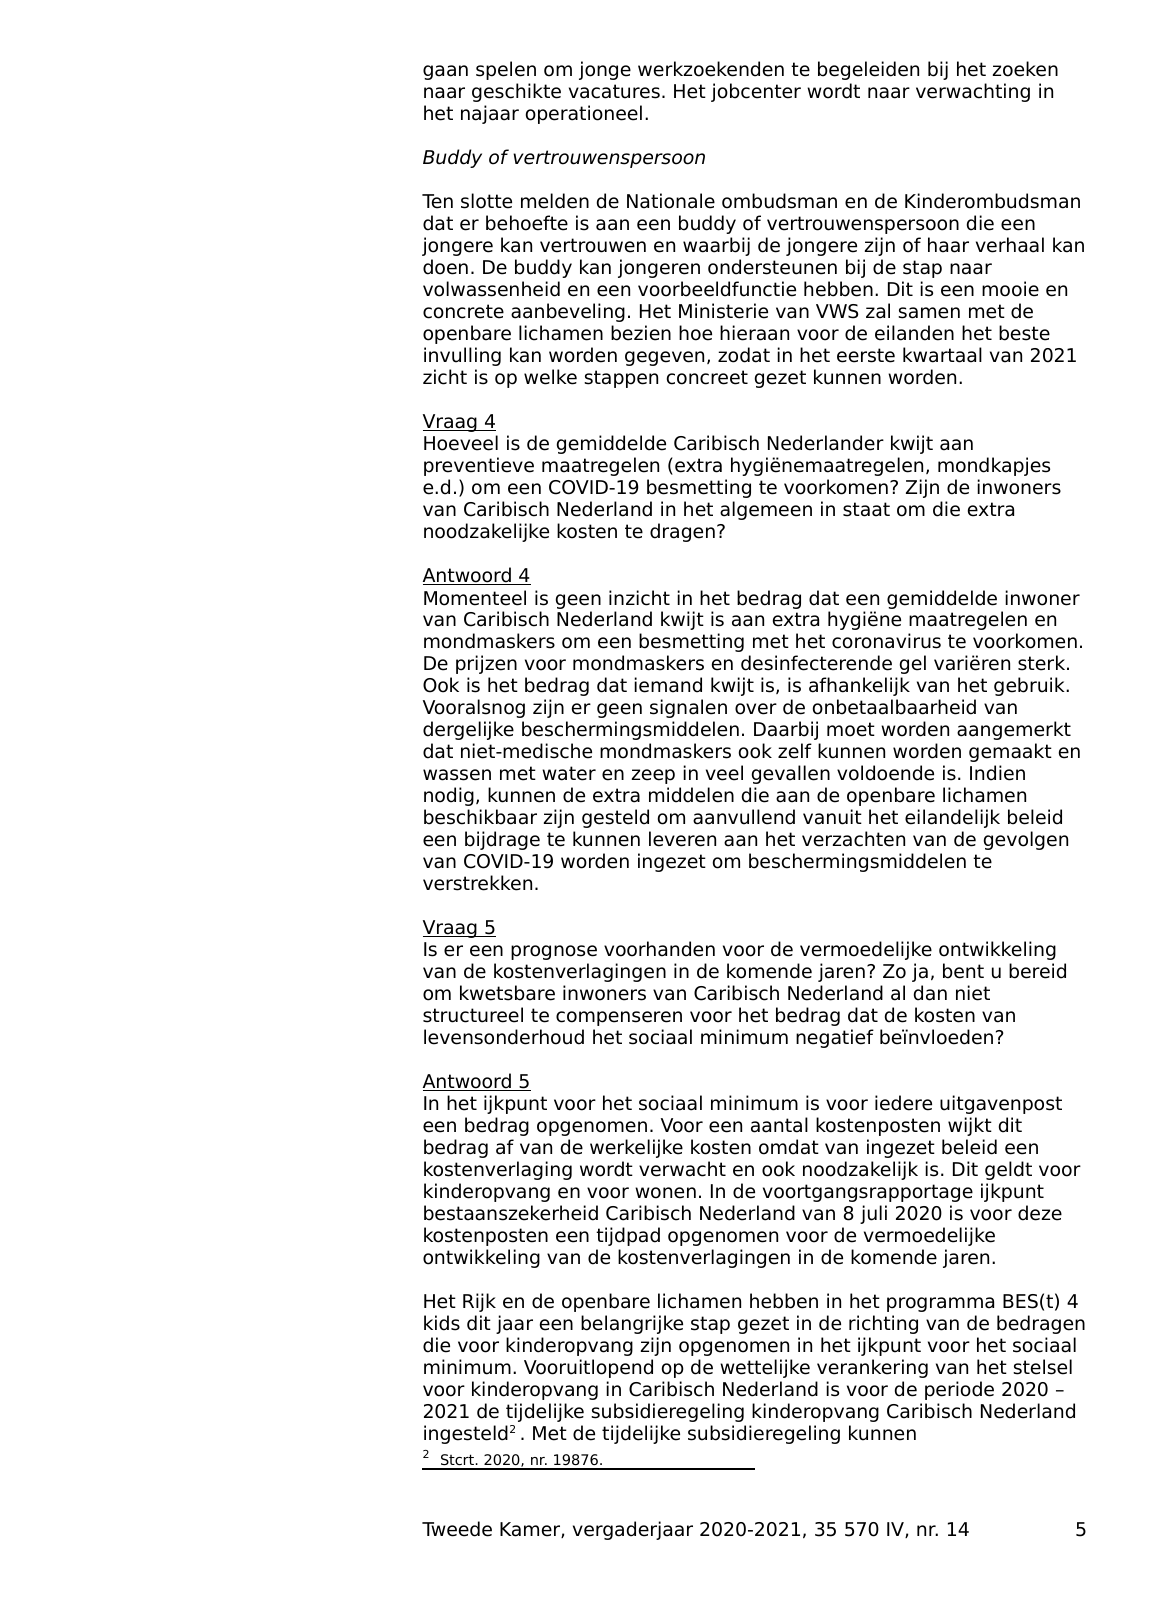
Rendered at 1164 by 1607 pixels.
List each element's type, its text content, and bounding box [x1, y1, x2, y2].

text Het Rijk en de openbare lichamen hebben in het programma BES(t) 4 kids dit jaar een belangrijke stap gezet in de richting van de bedragen die voor kinderopvang zijn opgenomen in het ijkpunt voor het sociaal minimum. Vooruitlopend op de wettelijke verankering van het stelsel voor kinderopvang in Caribisch Nederland is voor de periode 2020 – 2021 de tijdelijke subsidieregeling kinderopvang Caribisch Nederland ingesteld. Met de tijdelijke subsidieregeling kunnen [422, 1291, 1087, 1445]
text Hoeveel is de gemiddelde Caribisch Nederlander kwijt aan preventieve maatregelen (extra hygiënemaatregelen, mondkapjes e.d.) om een COVID-19 besmetting te voorkomen? Zijn de inwoners van Caribisch Nederland in het algemeen in staat om die extra noodzakelijke kosten te dragen? [422, 433, 1087, 543]
subtitle Buddy of vertrouwenspersoon [422, 147, 1087, 169]
subtitle Antwoord 5 [422, 1071, 1087, 1093]
text Momenteel is geen inzicht in het bedrag dat een gemiddelde inwoner van Caribisch Nederland kwijt is aan extra hygiëne maatregelen en mondmaskers om een besmetting met het coronavirus te voorkomen. De prijzen voor mondmaskers en desinfecterende gel variëren sterk. Ook is het bedrag dat iemand kwijt is, is afhankelijk van het gebruik. Vooralsnog zijn er geen signalen over de onbetaalbaarheid van dergelijke beschermingsmiddelen. Daarbij moet worden aangemerkt dat niet-medische mondmaskers ook zelf kunnen worden gemaakt en wassen met water en zeep in veel gevallen voldoende is. Indien nodig, kunnen de extra middelen die aan de openbare lichamen beschikbaar zijn gesteld om aanvullend vanuit het eilandelijk beleid een bijdrage te kunnen leveren aan het verzachten van de gevolgen van COVID-19 worden ingezet om beschermingsmiddelen te verstrekken. [422, 587, 1087, 895]
text Ten slotte melden de Nationale ombudsman en de Kinderombudsman dat er behoefte is aan een buddy of vertrouwenspersoon die een jongere kan vertrouwen en waarbij de jongere zijn of haar verhaal kan doen. De buddy kan jongeren ondersteunen bij de stap naar volwassenheid en een voorbeeldfunctie hebben. Dit is een mooie en concrete aanbeveling. Het Ministerie van VWS zal samen met de openbare lichamen bezien hoe hieraan voor de eilanden het beste invulling kan worden gegeven, zodat in het eerste kwartaal van 2021 zicht is op welke stappen concreet gezet kunnen worden. [422, 191, 1087, 389]
subtitle Antwoord 4 [422, 565, 1087, 587]
text gaan spelen om jonge werkzoekenden te begeleiden bij het zoeken naar geschikte vacatures. Het jobcenter wordt naar verwachting in het najaar operationeel. [422, 59, 1087, 125]
subtitle Vraag 4 [422, 411, 1087, 433]
text In het ijkpunt voor het sociaal minimum is voor iedere uitgavenpost een bedrag opgenomen. Voor een aantal kostenposten wijkt dit bedrag af van de werkelijke kosten omdat van ingezet beleid een kostenverlaging wordt verwacht en ook noodzakelijk is. Dit geldt voor kinderopvang en voor wonen. In de voortgangsrapportage ijkpunt bestaanszekerheid Caribisch Nederland van 8 juli 2020 is voor deze kostenposten een tijdpad opgenomen voor de vermoedelijke ontwikkeling van de kostenverlagingen in de komende jaren. [422, 1093, 1087, 1269]
subtitle Vraag 5 [422, 917, 1087, 939]
text Stcrt. 2020, nr. 19876. [422, 1448, 1087, 1470]
text Is er een prognose voorhanden voor de vermoedelijke ontwikkeling van de kostenverlagingen in de komende jaren? Zo ja, bent u bereid om kwetsbare inwoners van Caribisch Nederland al dan niet structureel te compenseren voor het bedrag dat de kosten van levensonderhoud het sociaal minimum negatief beïnvloeden? [422, 939, 1087, 1049]
